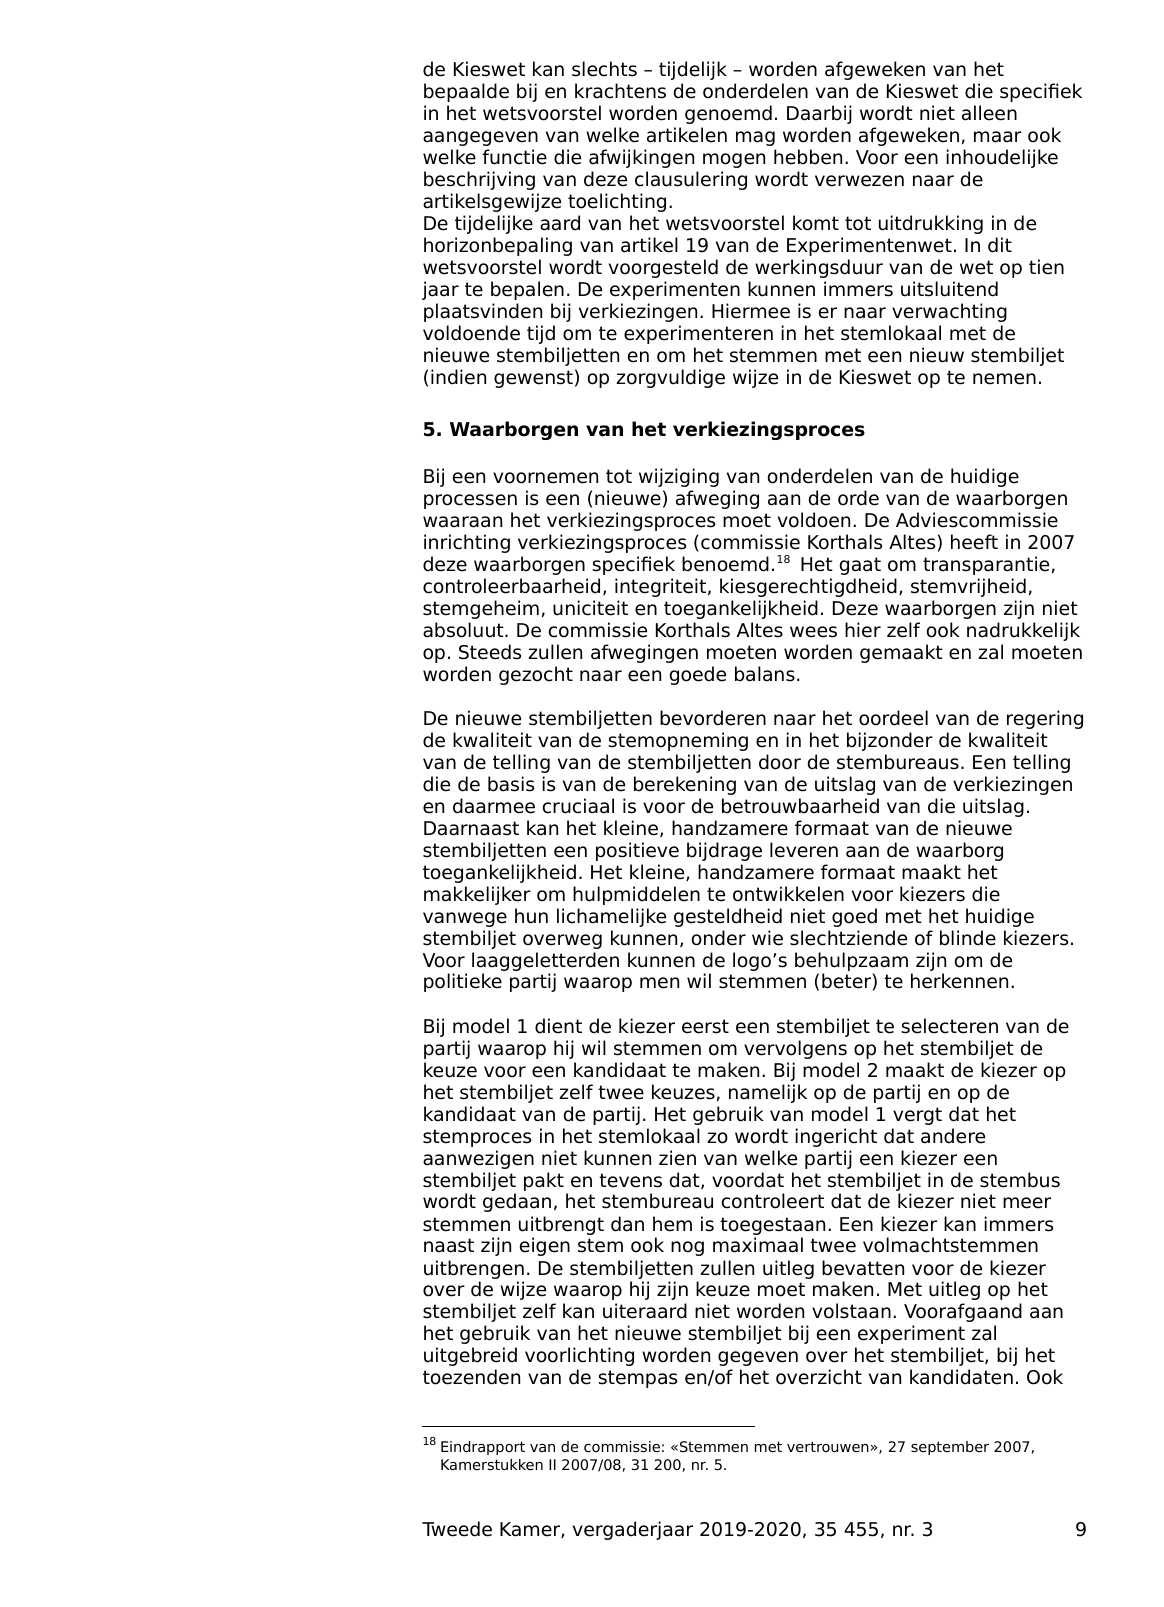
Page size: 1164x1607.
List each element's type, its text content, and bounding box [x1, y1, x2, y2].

text Bij model 1 dient de kiezer eerst een stembiljet te selecteren van de partij waarop hij wil stemmen om vervolgens op het stembiljet de keuze voor een kandidaat te maken. Bij model 2 maakt de kiezer op het stembiljet zelf twee keuzes, namelijk op de partij en op de kandidaat van de partij. Het gebruik van model 1 vergt dat het stemproces in het stemlokaal zo wordt ingericht dat andere aanwezigen niet kunnen zien van welke partij een kiezer een stembiljet pakt en tevens dat, voordat het stembiljet in de stembus wordt gedaan, het stembureau controleert dat de kiezer niet meer stemmen uitbrengt dan hem is toegestaan. Een kiezer kan immers naast zijn eigen stem ook nog maximaal twee volmachtstemmen uitbrengen. De stembiljetten zullen uitleg bevatten voor de kiezer over de wijze waarop hij zijn keuze moet maken. Met uitleg op het stembiljet zelf kan uiteraard niet worden volstaan. Voorafgaand aan het gebruik van het nieuwe stembiljet bij een experiment zal uitgebreid voorlichting worden gegeven over het stembiljet, bij het toezenden van de stempas en/of het overzicht van kandidaten. Ook [422, 1016, 1087, 1389]
text De tijdelijke aard van het wetsvoorstel komt tot uitdrukking in de horizonbepaling van artikel 19 van de Experimentenwet. In dit wetsvoorstel wordt voorgesteld de werkingsduur van de wet op tien jaar te bepalen. De experimenten kunnen immers uitsluitend plaatsvinden bij verkiezingen. Hiermee is er naar verwachting voldoende tijd om te experimenteren in het stemlokaal met de nieuwe stembiljetten en om het stemmen met een nieuw stembiljet (indien gewenst) op zorgvuldige wijze in de Kieswet op te nemen. [422, 213, 1087, 389]
subtitle 5. Waarborgen van het verkiezingsproces [422, 419, 1087, 441]
text de Kieswet kan slechts – tijdelijk – worden afgeweken van het bepaalde bij en krachtens de onderdelen van de Kieswet die specifiek in het wetsvoorstel worden genoemd. Daarbij wordt niet alleen aangegeven van welke artikelen mag worden afgeweken, maar ook welke functie die afwijkingen mogen hebben. Voor een inhoudelijke beschrijving van deze clausulering wordt verwezen naar de artikelsgewijze toelichting. [422, 59, 1087, 213]
text Bij een voornemen tot wijziging van onderdelen van de huidige processen is een (nieuwe) afweging aan de orde van de waarborgen waaraan het verkiezingsproces moet voldoen. De Adviescommissie inrichting verkiezingsproces (commissie Korthals Altes) heeft in 2007 deze waarborgen specifiek benoemd. Het gaat om transparantie, controleerbaarheid, integriteit, kiesgerechtigdheid, stemvrijheid, stemgeheim, uniciteit en toegankelijkheid. Deze waarborgen zijn niet absoluut. De commissie Korthals Altes wees hier zelf ook nadrukkelijk op. Steeds zullen afwegingen moeten worden gemaakt en zal moeten worden gezocht naar een goede balans. [422, 466, 1087, 686]
text Eindrapport van de commissie: «Stemmen met vertrouwen», 27 september 2007, Kamerstukken II 2007/08, 31 200, nr. 5. [422, 1435, 1087, 1474]
text De nieuwe stembiljetten bevorderen naar het oordeel van de regering de kwaliteit van de stemopneming en in het bijzonder de kwaliteit van de telling van de stembiljetten door de stembureaus. Een telling die de basis is van de berekening van de uitslag van de verkiezingen en daarmee cruciaal is voor de betrouwbaarheid van die uitslag. [422, 708, 1087, 818]
text Daarnaast kan het kleine, handzamere formaat van de nieuwe stembiljetten een positieve bijdrage leveren aan de waarborg toegankelijkheid. Het kleine, handzamere formaat maakt het makkelijker om hulpmiddelen te ontwikkelen voor kiezers die vanwege hun lichamelijke gesteldheid niet goed met het huidige stembiljet overweg kunnen, onder wie slechtziende of blinde kiezers. Voor laaggeletterden kunnen de logo’s behulpzaam zijn om de politieke partij waarop men wil stemmen (beter) te herkennen. [422, 818, 1087, 993]
